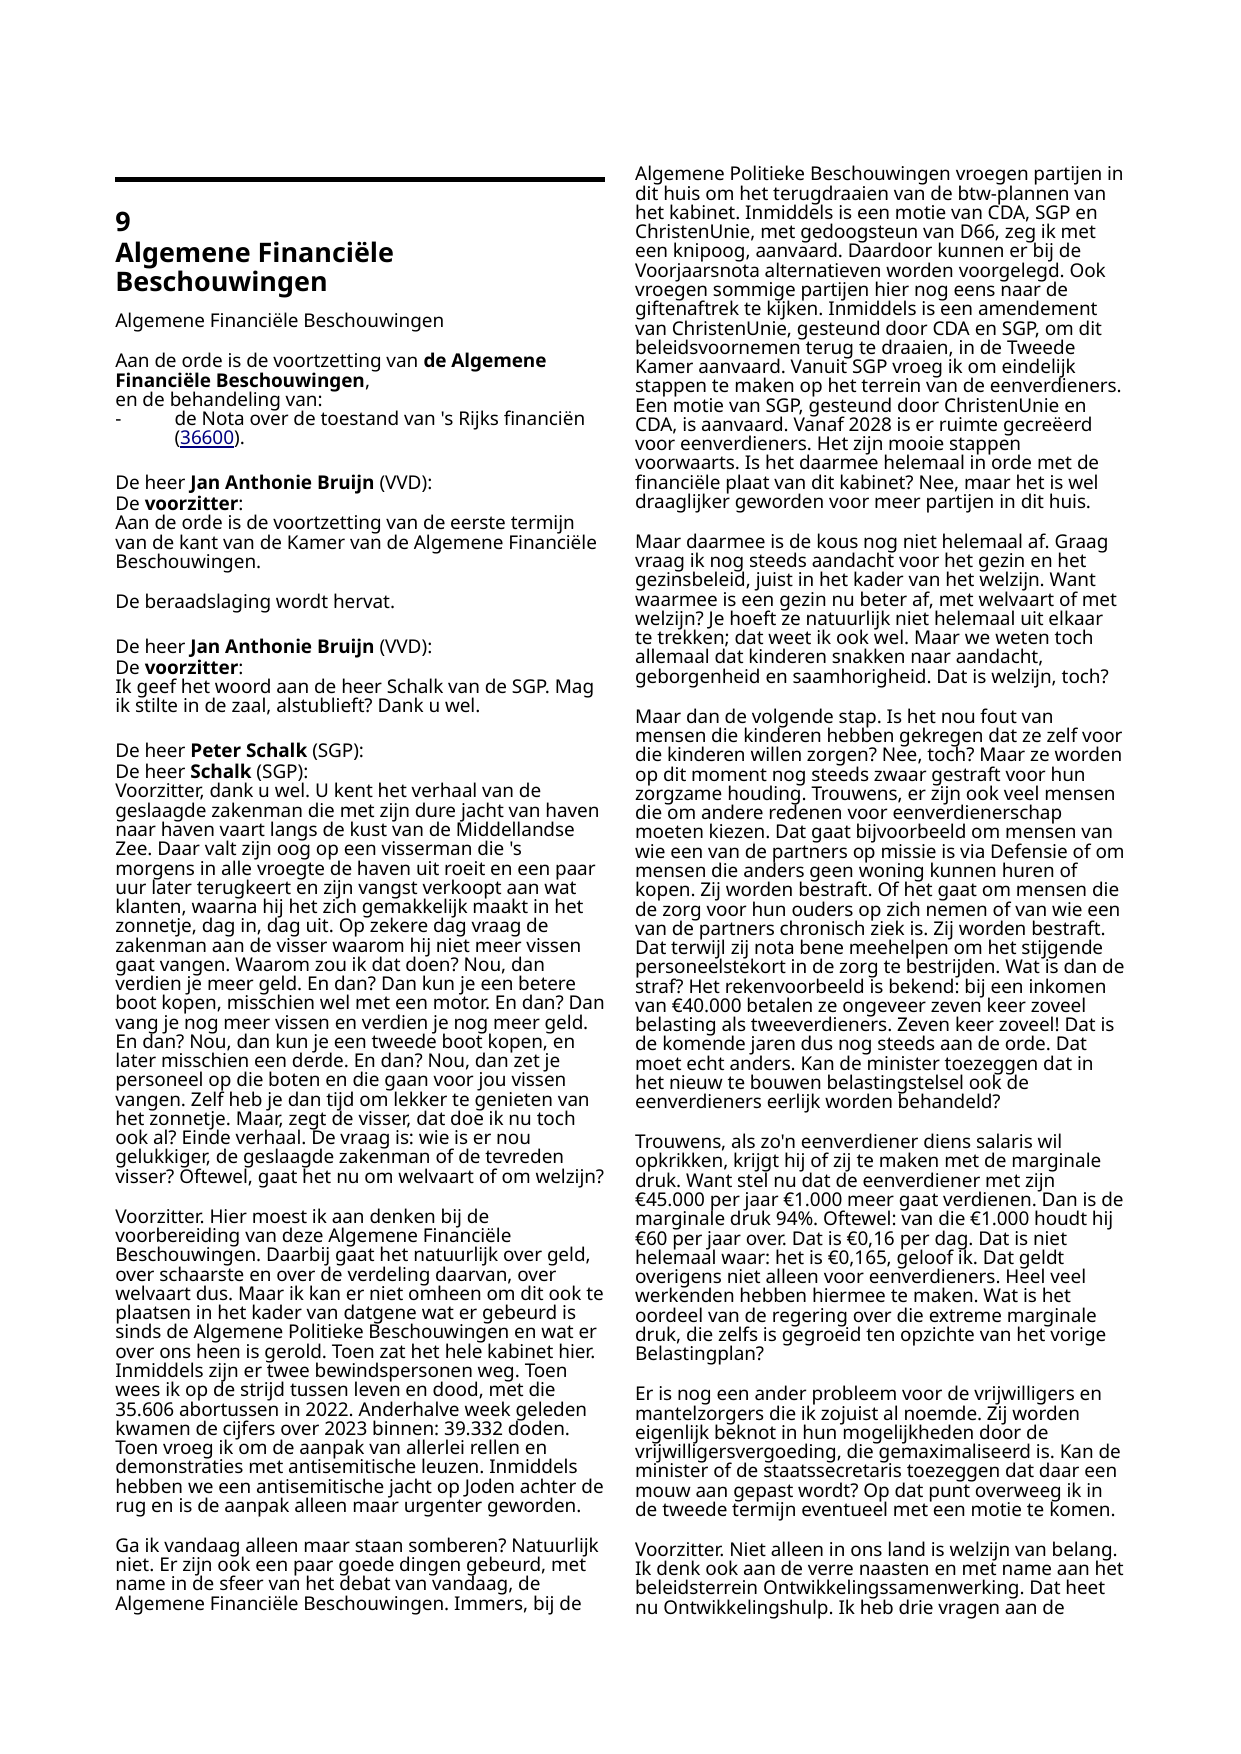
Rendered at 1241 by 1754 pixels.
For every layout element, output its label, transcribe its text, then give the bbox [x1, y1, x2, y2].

text Ga ik vandaag alleen maar staan somberen? Natuurlijk niet. Er zijn ook een paar goede dingen gebeurd, met name in de sfeer van het debat van vandaag, de Algemene Financiële Beschouwingen. Immers, bij de [115, 1537, 605, 1614]
text en de behandeling van: [115, 391, 605, 410]
text Voorzitter. Niet alleen in ons land is welzijn van belang. Ik denk ook aan de verre naasten en met name aan het beleidsterrein Ontwikkelingssamenwerking. Dat heet nu Ontwikkelingshulp. Ik heb drie vragen aan de [635, 1541, 1125, 1618]
text Voorzitter. Hier moest ik aan denken bij de voorbereiding van deze Algemene Financiële Beschouwingen. Daarbij gaat het natuurlijk over geld, over schaarste en over de verdeling daarvan, over welvaart dus. Maar ik kan er niet omheen om dit ook te plaatsen in het kader van datgene wat er gebeurd is sinds de Algemene Politieke Beschouwingen en wat er over ons heen is gerold. Toen zat het hele kabinet hier. Inmiddels zijn er twee bewindspersonen weg. Toen wees ik op de strijd tussen leven en dood, met die 35.606 abortussen in 2022. Anderhalve week geleden kwamen de cijfers over 2023 binnen: 39.332 doden. Toen vroeg ik om de aanpak van allerlei rellen en demonstraties met antisemitische leuzen. Inmiddels hebben we een antisemitische jacht op Joden achter de rug en is de aanpak alleen maar urgenter geworden. [115, 1208, 605, 1516]
text Trouwens, als zo'n eenverdiener diens salaris wil opkrikken, krijgt hij of zij te maken met de marginale druk. Want stel nu dat de eenverdiener met zijn €45.000 per jaar €1.000 meer gaat verdienen. Dan is de marginale druk 94%. Oftewel: van die €1.000 houdt hij €60 per jaar over. Dat is €0,16 per dag. Dat is niet helemaal waar: het is €0,165, geloof ik. Dat geldt overigens niet alleen voor eenverdieners. Heel veel werkenden hebben hiermee te maken. Wat is het oordeel van de regering over die extreme marginale druk, die zelfs is gegroeid ten opzichte van het vorige Belastingplan? [635, 1133, 1125, 1364]
text 9 [115, 203, 605, 239]
text Aan de orde is de voortzetting van de eerste termijn van de kant van de Kamer van de Algemene Financiële Beschouwingen. [115, 514, 605, 572]
text De heer Jan Anthonie Bruijn (VVD): [115, 633, 605, 659]
text Algemene Financiële Beschouwingen [115, 312, 605, 332]
text Aan de orde is de voortzetting van de Algemene Financiële Beschouwingen, [115, 352, 605, 391]
text De beraadslaging wordt hervat. [115, 593, 605, 612]
text Voorzitter, dank u wel. U kent het verhaal van de geslaagde zakenman die met zijn dure jacht van haven naar haven vaart langs de kust van de Middellandse Zee. Daar valt zijn oog op een visserman die 's morgens in alle vroegte de haven uit roeit en een paar uur later terugkeert en zijn vangst verkoopt aan wat klanten, waarna hij het zich gemakkelijk maakt in het zonnetje, dag in, dag uit. Op zekere dag vraag de zakenman aan de visser waarom hij niet meer vissen gaat vangen. Waarom zou ik dat doen? Nou, dan verdien je meer geld. En dan? Dan kun je een betere boot kopen, misschien wel met een motor. En dan? Dan vang je nog meer vissen en verdien je nog meer geld. En dan? Nou, dan kun je een tweede boot kopen, en later misschien een derde. En dan? Nou, dan zet je personeel op die boten en die gaan voor jou vissen vangen. Zelf heb je dan tijd om lekker te genieten van het zonnetje. Maar, zegt de visser, dat doe ik nu toch ook al? Einde verhaal. De vraag is: wie is er nou gelukkiger, de geslaagde zakenman of de tevreden visser? Oftewel, gaat het nu om welvaart of om welzijn? [115, 782, 605, 1187]
text De voorzitter: [115, 659, 605, 678]
text De heer Peter Schalk (SGP): [115, 737, 605, 763]
text Er is nog een ander probleem voor de vrijwilligers en mantelzorgers die ik zojuist al noemde. Zij worden eigenlijk beknot in hun mogelijkheden door de vrijwilligersvergoeding, die gemaximaliseerd is. Kan de minister of de staatssecretaris toezeggen dat daar een mouw aan gepast wordt? Op dat punt overweeg ik in de tweede termijn eventueel met een motie te komen. [635, 1385, 1125, 1520]
text Maar dan de volgende stap. Is het nou fout van mensen die kinderen hebben gekregen dat ze zelf voor die kinderen willen zorgen? Nee, toch? Maar ze worden op dit moment nog steeds zwaar gestraft voor hun zorgzame houding. Trouwens, er zijn ook veel mensen die om andere redenen voor eenverdienerschap moeten kiezen. Dat gaat bijvoorbeeld om mensen van wie een van de partners op missie is via Defensie of om mensen die anders geen woning kunnen huren of kopen. Zij worden bestraft. Of het gaat om mensen die de zorg voor hun ouders op zich nemen of van wie een van de partners chronisch ziek is. Zij worden bestraft. Dat terwijl zij nota bene meehelpen om het stijgende personeelstekort in de zorg te bestrijden. Wat is dan de straf? Het rekenvoorbeeld is bekend: bij een inkomen van €40.000 betalen ze ongeveer zeven keer zoveel belasting als tweeverdieners. Zeven keer zoveel! Dat is de komende jaren dus nog steeds aan de orde. Dat moet echt anders. Kan de minister toezeggen dat in het nieuw te bouwen belastingstelsel ook de eenverdieners eerlijk worden behandeld? [635, 708, 1125, 1112]
list de Nota over de toestand van 's Rijks financiën (36600). [115, 410, 605, 449]
text Ik geef het woord aan de heer Schalk van de SGP. Mag ik stilte in de zaal, alstublieft? Dank u wel. [115, 678, 605, 717]
text Algemene Financiële Beschouwingen [115, 239, 605, 312]
text Maar daarmee is de kous nog niet helemaal af. Graag vraag ik nog steeds aandacht voor het gezin en het gezinsbeleid, juist in het kader van het welzijn. Want waarmee is een gezin nu beter af, met welvaart of met welzijn? Je hoeft ze natuurlijk niet helemaal uit elkaar te trekken; dat weet ik ook wel. Maar we weten toch allemaal dat kinderen snakken naar aandacht, geborgenheid en saamhorigheid. Dat is welzijn, toch? [635, 533, 1125, 687]
text De heer Jan Anthonie Bruijn (VVD): [115, 469, 605, 495]
text De voorzitter: [115, 495, 605, 514]
text De heer Schalk (SGP): [115, 763, 605, 782]
text Algemene Politieke Beschouwingen vroegen partijen in dit huis om het terugdraaien van de btw-plannen van het kabinet. Inmiddels is een motie van CDA, SGP en ChristenUnie, met gedoogsteun van D66, zeg ik met een knipoog, aanvaard. Daardoor kunnen er bij de Voorjaarsnota alternatieven worden voorgelegd. Ook vroegen sommige partijen hier nog eens naar de giftenaftrek te kijken. Inmiddels is een amendement van ChristenUnie, gesteund door CDA en SGP, om dit beleidsvoornemen terug te draaien, in de Tweede Kamer aanvaard. Vanuit SGP vroeg ik om eindelijk stappen te maken op het terrein van de eenverdieners. Een motie van SGP, gesteund door ChristenUnie en CDA, is aanvaard. Vanaf 2028 is er ruimte gecreëerd voor eenverdieners. Het zijn mooie stappen voorwaarts. Is het daarmee helemaal in orde met de financiële plaat van dit kabinet? Nee, maar het is wel draaglijker geworden voor meer partijen in dit huis. [635, 165, 1125, 512]
